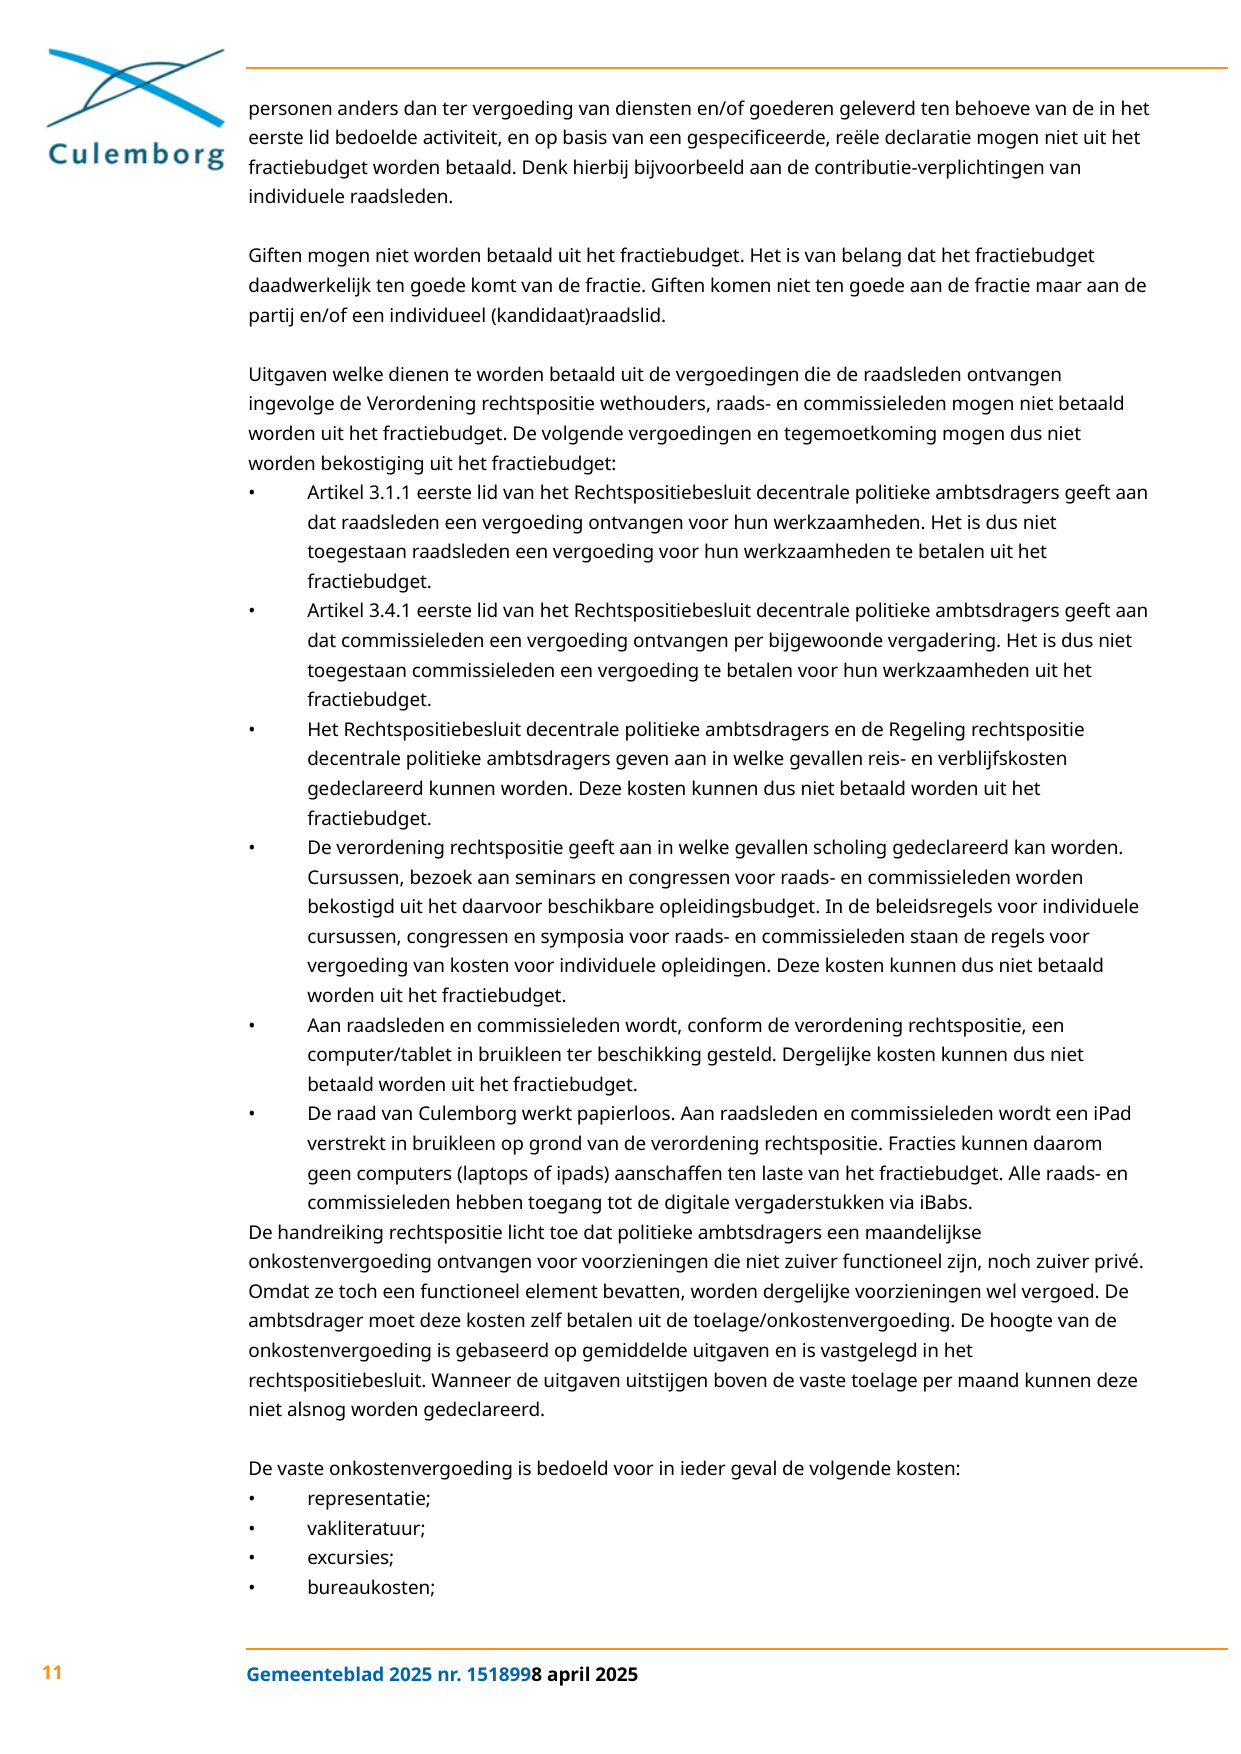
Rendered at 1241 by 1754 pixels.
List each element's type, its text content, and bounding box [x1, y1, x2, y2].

list bureaukosten; [248, 1574, 1152, 1600]
text De vaste onkostenvergoeding is bedoeld voor in ieder geval de volgende kosten: [248, 1456, 1152, 1481]
list excursies; [248, 1544, 1152, 1570]
text Giften mogen niet worden betaald uit het fractiebudget. Het is van belang dat het fractiebudget daadwerkelijk ten goede komt van de fractie. Giften komen niet ten goede aan de fractie maar aan de partij en/of een individueel (kandidaat)raadslid. [248, 243, 1152, 328]
list vakliteratuur; [248, 1515, 1152, 1541]
list representatie; [248, 1485, 1152, 1511]
list Artikel 3.4.1 eerste lid van het Rechtspositiebesluit decentrale politieke ambtsdragers geeft aan dat commissieleden een vergoeding ontvangen per bijgewoonde vergadering. Het is dus niet toegestaan commissieleden een vergoeding te betalen voor hun werkzaamheden uit het fractiebudget. [248, 598, 1152, 712]
text Uitgaven welke dienen te worden betaald uit de vergoedingen die de raadsleden ontvangen ingevolge de Verordening rechtspositie wethouders, raads- en commissieleden mogen niet betaald worden uit het fractiebudget. De volgende vergoedingen en tegemoetkoming mogen dus niet worden bekostiging uit het fractiebudget: [248, 361, 1152, 476]
list De verordening rechtspositie geeft aan in welke gevallen scholing gedeclareerd kan worden. Cursussen, bezoek aan seminars en congressen voor raads- en commissieleden worden bekostigd uit het daarvoor beschikbare opleidingsbudget. In de beleidsregels voor individuele cursussen, congressen en symposia voor raads- en commissieleden staan de regels voor vergoeding van kosten voor individuele opleidingen. Deze kosten kunnen dus niet betaald worden uit het fractiebudget. [248, 834, 1152, 1008]
list Artikel 3.1.1 eerste lid van het Rechtspositiebesluit decentrale politieke ambtsdragers geeft aan dat raadsleden een vergoeding ontvangen voor hun werkzaamheden. Het is dus niet toegestaan raadsleden een vergoeding voor hun werkzaamheden te betalen uit het fractiebudget. [248, 479, 1152, 594]
text personen anders dan ter vergoeding van diensten en/of goederen geleverd ten behoeve van de in het eerste lid bedoelde activiteit, en op basis van een gespecificeerde, reële declaratie mogen niet uit het fractiebudget worden betaald. Denk hierbij bijvoorbeeld aan de contributie-verplichtingen van individuele raadsleden. [248, 95, 1152, 209]
text De handreiking rechtspositie licht toe dat politieke ambtsdragers een maandelijkse onkostenvergoeding ontvangen voor voorzieningen die niet zuiver functioneel zijn, noch zuiver privé. Omdat ze toch een functioneel element bevatten, worden dergelijke voorzieningen wel vergoed. De ambtsdrager moet deze kosten zelf betalen uit de toelage/onkostenvergoeding. De hoogte van de onkostenvergoeding is gebaseerd op gemiddelde uitgaven en is vastgelegd in het rechtspositiebesluit. Wanneer de uitgaven uitstijgen boven de vaste toelage per maand kunnen deze niet alsnog worden gedeclareerd. [248, 1219, 1152, 1422]
list Het Rechtspositiebesluit decentrale politieke ambtsdragers en de Regeling rechtspositie decentrale politieke ambtsdragers geven aan in welke gevallen reis- en verblijfskosten gedeclareerd kunnen worden. Deze kosten kunnen dus niet betaald worden uit het fractiebudget. [248, 716, 1152, 831]
list Aan raadsleden en commissieleden wordt, conform de verordening rechtspositie, een computer/tablet in bruikleen ter beschikking gesteld. Dergelijke kosten kunnen dus niet betaald worden uit het fractiebudget. [248, 1012, 1152, 1097]
list De raad van Culemborg werkt papierloos. Aan raadsleden en commissieleden wordt een iPad verstrekt in bruikleen op grond van de verordening rechtspositie. Fracties kunnen daarom geen computers (laptops of ipads) aanschaffen ten laste van het fractiebudget. Alle raads- en commissieleden hebben toegang tot de digitale vergaderstukken via iBabs. [248, 1101, 1152, 1215]
picture [41, 47, 231, 172]
